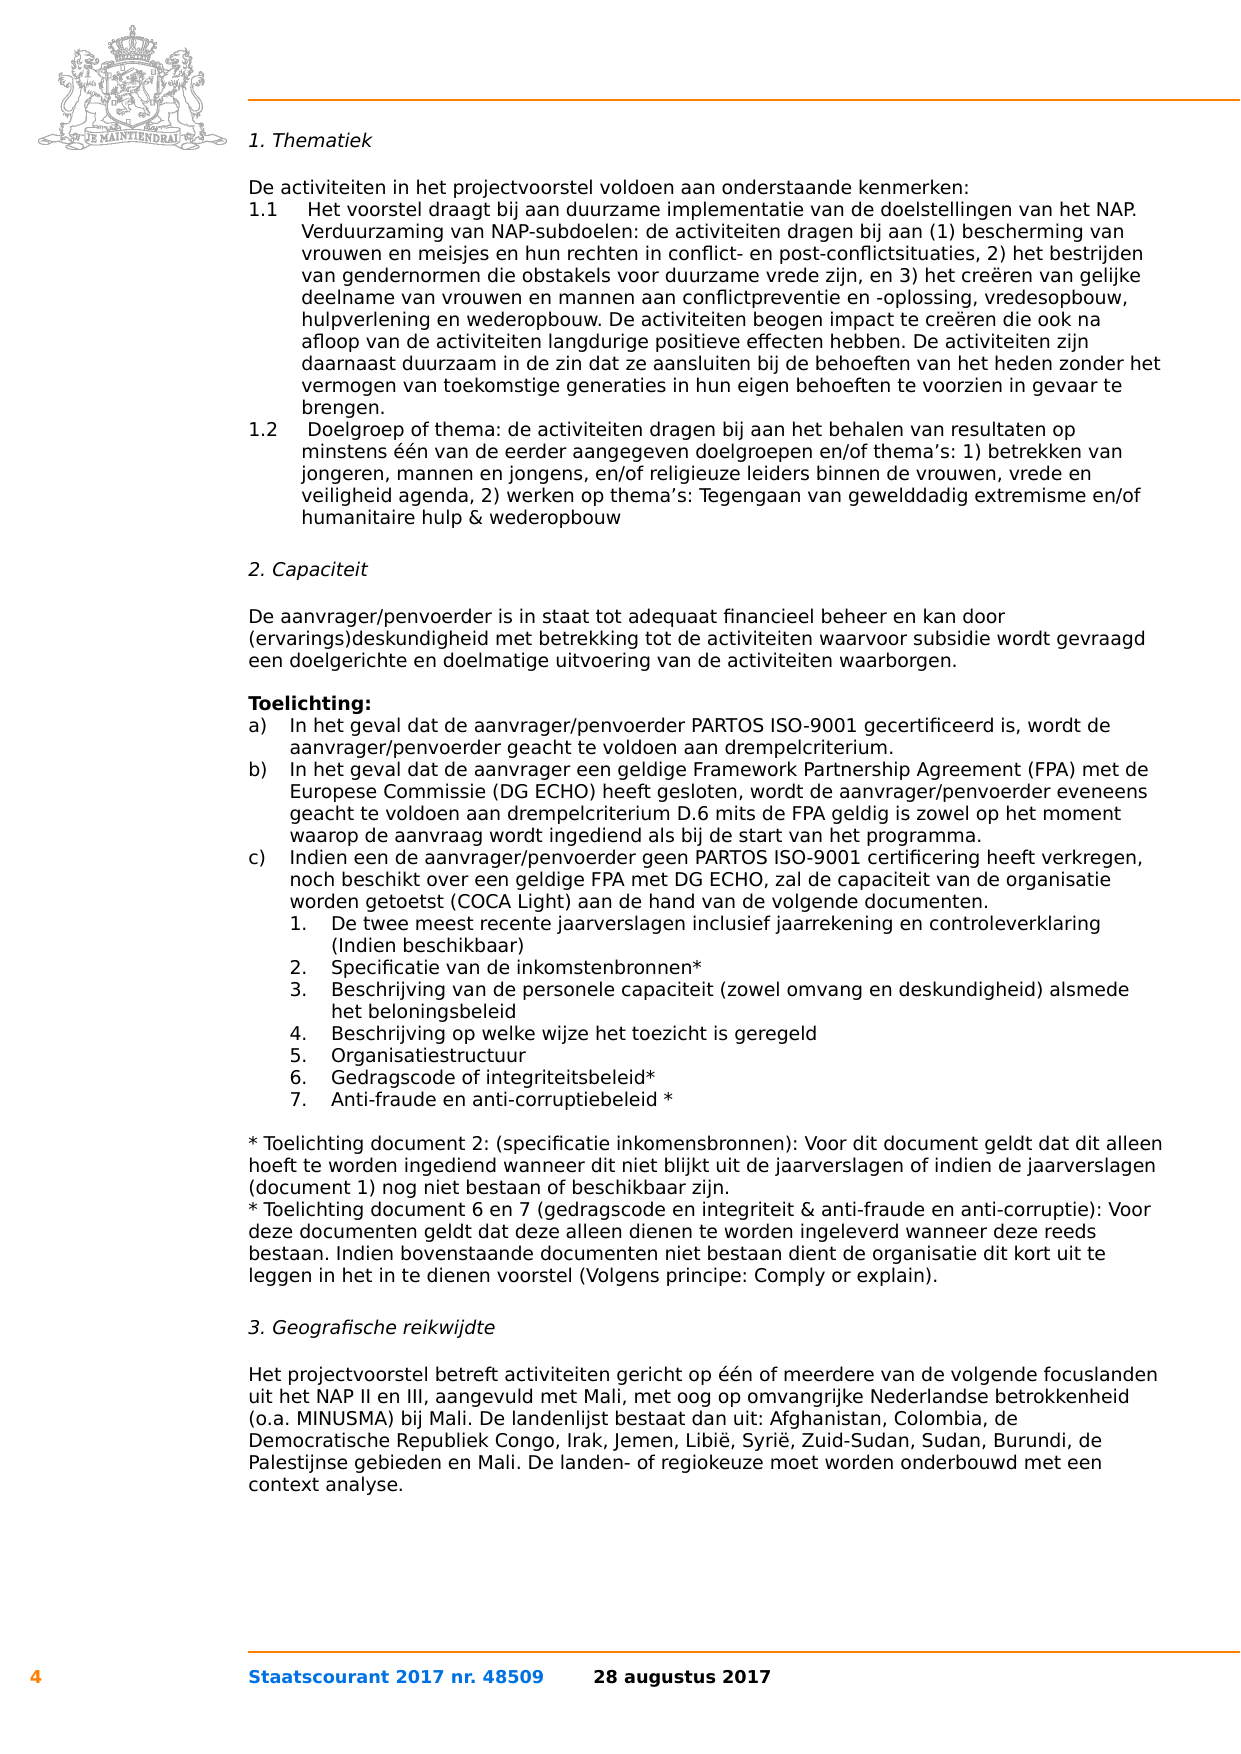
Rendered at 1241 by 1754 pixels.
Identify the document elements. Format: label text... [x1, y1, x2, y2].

text 1.2 Doelgroep of thema: de activiteiten dragen bij aan het behalen van resultaten op minstens één van de eerder aangegeven doelgroepen en/of thema’s: 1) betrekken van jongeren, mannen en jongens, en/of religieuze leiders binnen de vrouwen, vrede en veiligheid agenda, 2) werken op thema’s: Tegengaan van gewelddadig extremisme en/of humanitaire hulp & wederopbouw [248, 419, 1163, 528]
picture [38, 25, 227, 150]
text 6. Gedragscode of integriteitsbeleid* [289, 1067, 1163, 1089]
text 7. Anti-fraude en anti-corruptiebeleid * [289, 1089, 1163, 1111]
subtitle 3. Geografische reikwijdte [248, 1317, 1163, 1339]
text De activiteiten in het projectvoorstel voldoen aan onderstaande kenmerken: [248, 177, 1163, 199]
text * Toelichting document 6 en 7 (gedragscode en integriteit & anti-fraude en anti-corruptie): Voor deze documenten geldt dat deze alleen dienen te worden ingeleverd wanneer deze reeds bestaan. Indien bovenstaande documenten niet bestaan dient de organisatie dit kort uit te leggen in het in te dienen voorstel (Volgens principe: Comply or explain). [248, 1199, 1163, 1287]
text 4. Beschrijving op welke wijze het toezicht is geregeld [289, 1023, 1163, 1045]
subtitle 2. Capaciteit [248, 558, 1163, 581]
text b) In het geval dat de aanvrager een geldige Framework Partnership Agreement (FPA) met de Europese Commissie (DG ECHO) heeft gesloten, wordt de aanvrager/penvoerder eveneens geacht te voldoen aan drempelcriterium D.6 mits de FPA geldig is zowel op het moment waarop de aanvraag wordt ingediend als bij de start van het programma. [248, 759, 1163, 847]
text 1.1 Het voorstel draagt bij aan duurzame implementatie van de doelstellingen van het NAP. Verduurzaming van NAP-subdoelen: de activiteiten dragen bij aan (1) bescherming van vrouwen en meisjes en hun rechten in conflict- en post-conflictsituaties, 2) het bestrijden van gendernormen die obstakels voor duurzame vrede zijn, en 3) het creëren van gelijke deelname van vrouwen en mannen aan conflictpreventie en -oplossing, vredesopbouw, hulpverlening en wederopbouw. De activiteiten beogen impact te creëren die ook na afloop van de activiteiten langdurige positieve effecten hebben. De activiteiten zijn daarnaast duurzaam in de zin dat ze aansluiten bij de behoeften van het heden zonder het vermogen van toekomstige generaties in hun eigen behoeften te voorzien in gevaar te brengen. [248, 199, 1163, 419]
text 2. Specificatie van de inkomstenbronnen* [289, 957, 1163, 979]
text 3. Beschrijving van de personele capaciteit (zowel omvang en deskundigheid) alsmede het beloningsbeleid [289, 979, 1163, 1023]
text De aanvrager/penvoerder is in staat tot adequaat financieel beheer en kan door (ervarings)deskundigheid met betrekking tot de activiteiten waarvoor subsidie wordt gevraagd een doelgerichte en doelmatige uitvoering van de activiteiten waarborgen. [248, 606, 1163, 671]
text Het projectvoorstel betreft activiteiten gericht op één of meerdere van de volgende focuslanden uit het NAP II en III, aangevuld met Mali, met oog op omvangrijke Nederlandse betrokkenheid (o.a. MINUSMA) bij Mali. De landenlijst bestaat dan uit: Afghanistan, Colombia, de Democratische Republiek Congo, Irak, Jemen, Libië, Syrië, Zuid-Sudan, Sudan, Burundi, de Palestijnse gebieden en Mali. De landen- of regiokeuze moet worden onderbouwd met een context analyse. [248, 1364, 1163, 1496]
text a) In het geval dat de aanvrager/penvoerder PARTOS ISO-9001 gecertificeerd is, wordt de aanvrager/penvoerder geacht te voldoen aan drempelcriterium. [248, 715, 1163, 759]
text c) Indien een de aanvrager/penvoerder geen PARTOS ISO-9001 certificering heeft verkregen, noch beschikt over een geldige FPA met DG ECHO, zal de capaciteit van de organisatie worden getoetst (COCA Light) aan de hand van de volgende documenten. [248, 847, 1163, 913]
text 5. Organisatiestructuur [289, 1045, 1163, 1067]
text * Toelichting document 2: (specificatie inkomensbronnen): Voor dit document geldt dat dit alleen hoeft te worden ingediend wanneer dit niet blijkt uit de jaarverslagen of indien de jaarverslagen (document 1) nog niet bestaan of beschikbaar zijn. [248, 1133, 1163, 1199]
text Toelichting: [248, 693, 1163, 715]
subtitle 1. Thematiek [248, 130, 1163, 152]
text 1. De twee meest recente jaarverslagen inclusief jaarrekening en controleverklaring (Indien beschikbaar) [289, 913, 1163, 957]
